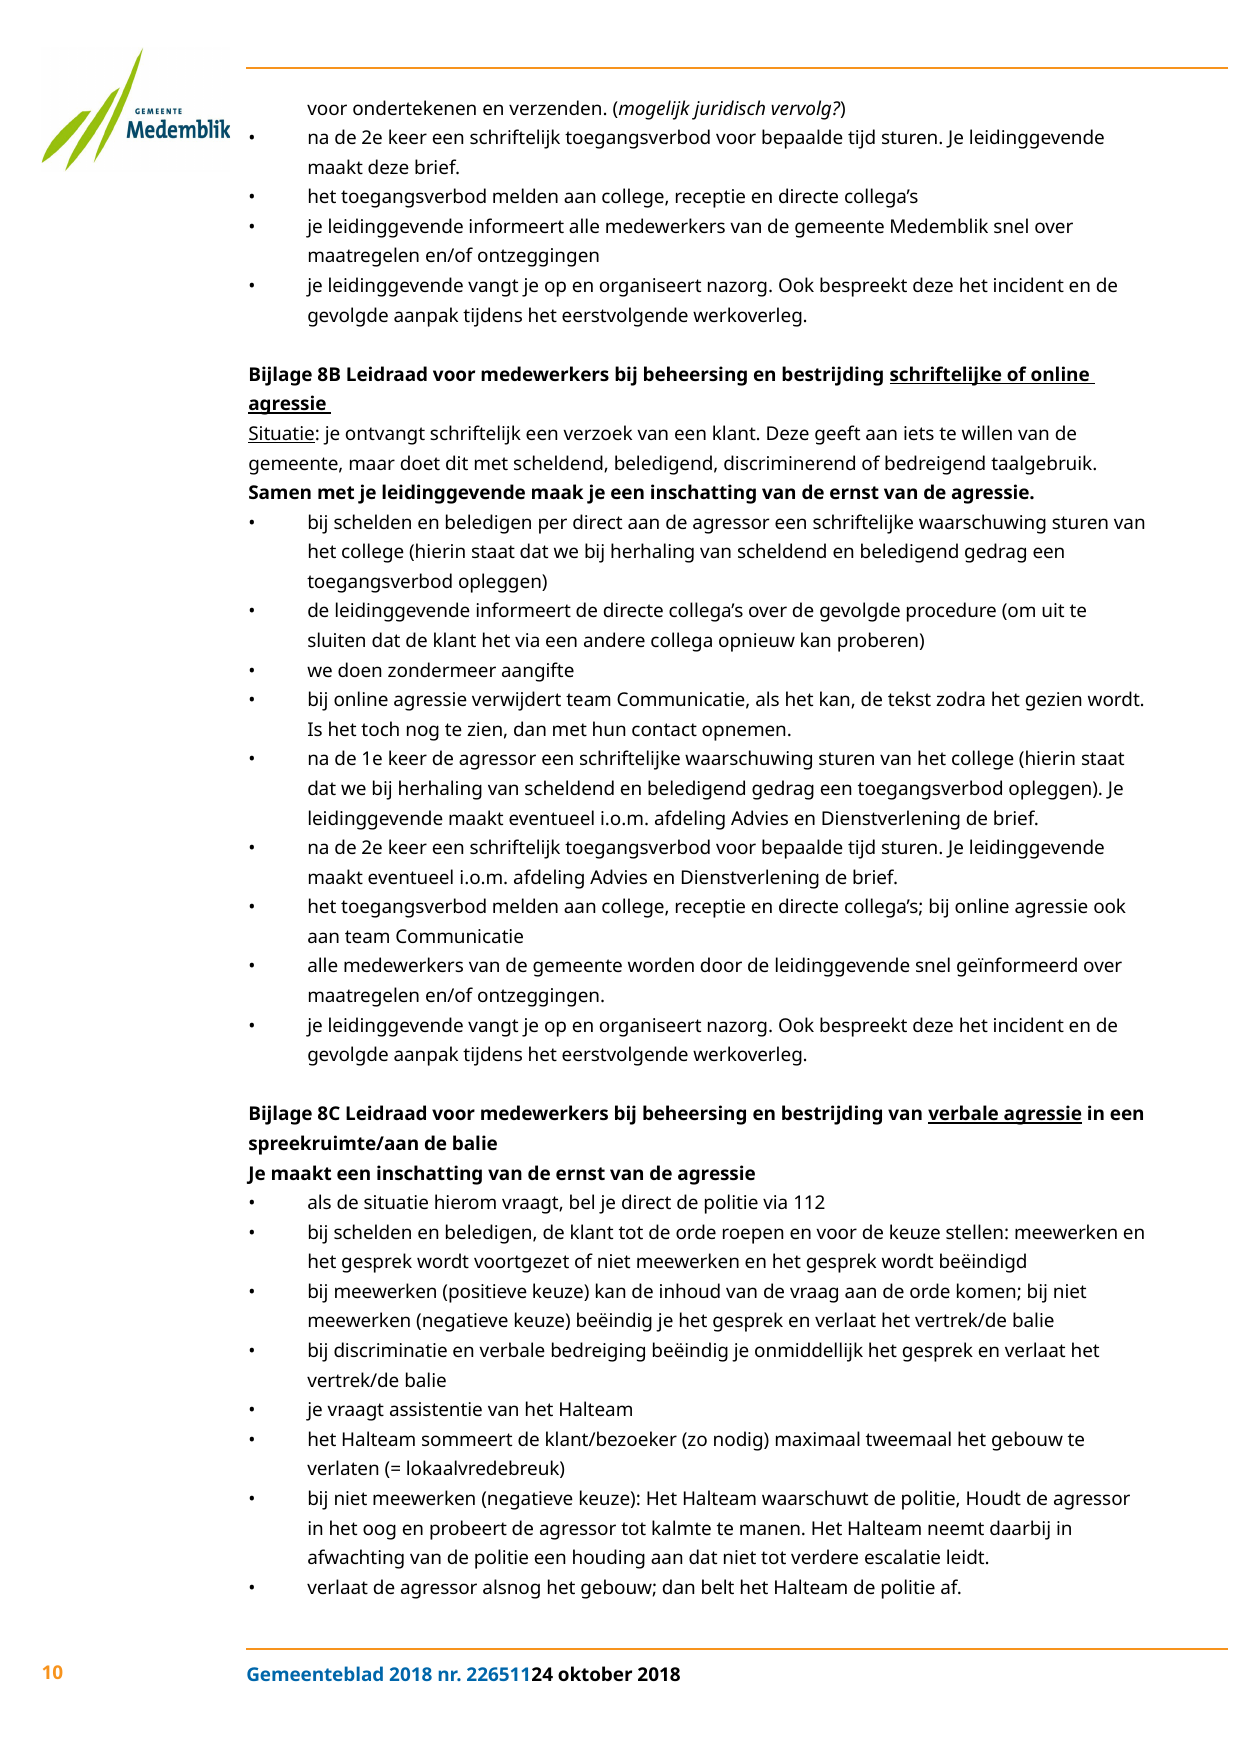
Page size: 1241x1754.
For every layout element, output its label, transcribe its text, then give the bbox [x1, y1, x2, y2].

list bij niet meewerken (negatieve keuze): Het Halteam waarschuwt de politie, Houdt de agressor in het oog en probeert de agressor tot kalmte te manen. Het Halteam neemt daarbij in afwachting van de politie een houding aan dat niet tot verdere escalatie leidt. [248, 1485, 1152, 1570]
picture [41, 47, 231, 172]
list het Halteam sommeert de klant/bezoeker (zo nodig) maximaal tweemaal het gebouw te verlaten (= lokaalvredebreuk) [248, 1426, 1152, 1481]
list we doen zondermeer aangifte [248, 657, 1152, 683]
text Samen met je leidinggevende maak je een inschatting van de ernst van de agressie. [248, 479, 1152, 505]
list bij meewerken (positieve keuze) kan de inhoud van de vraag aan de orde komen; bij niet meewerken (negatieve keuze) beëindig je het gesprek en verlaat het vertrek/de balie [248, 1278, 1152, 1333]
list voor ondertekenen en verzenden. (mogelijk juridisch vervolg?) [248, 95, 1152, 121]
list bij online agressie verwijdert team Communicatie, als het kan, de tekst zodra het gezien wordt. Is het toch nog te zien, dan met hun contact opnemen. [248, 686, 1152, 742]
list het toegangsverbod melden aan college, receptie en directe collega’s [248, 183, 1152, 209]
list na de 2e keer een schriftelijk toegangsverbod voor bepaalde tijd sturen. Je leidinggevende maakt eventueel i.o.m. afdeling Advies en Dienstverlening de brief. [248, 834, 1152, 890]
list je leidinggevende informeert alle medewerkers van de gemeente Medemblik snel over maatregelen en/of ontzeggingen [248, 213, 1152, 268]
list je leidinggevende vangt je op en organiseert nazorg. Ook bespreekt deze het incident en de gevolgde aanpak tijdens het eerstvolgende werkoverleg. [248, 272, 1152, 328]
list als de situatie hierom vraagt, bel je direct de politie via 112 [248, 1189, 1152, 1215]
list na de 1e keer de agressor een schriftelijke waarschuwing sturen van het college (hierin staat dat we bij herhaling van scheldend en beledigend gedrag een toegangsverbod opleggen). Je leidinggevende maakt eventueel i.o.m. afdeling Advies en Dienstverlening de brief. [248, 746, 1152, 831]
list alle medewerkers van de gemeente worden door de leidinggevende snel geïnformeerd over maatregelen en/of ontzeggingen. [248, 953, 1152, 1008]
text Bijlage 8C Leidraad voor medewerkers bij beheersing en bestrijding van verbale agressie in een spreekruimte/aan de balie [248, 1101, 1152, 1156]
list je vraagt assistentie van het Halteam [248, 1396, 1152, 1422]
list de leidinggevende informeert de directe collega’s over de gevolgde procedure (om uit te sluiten dat de klant het via een andere collega opnieuw kan proberen) [248, 598, 1152, 653]
list het toegangsverbod melden aan college, receptie en directe collega’s; bij online agressie ook aan team Communicatie [248, 893, 1152, 949]
list verlaat de agressor alsnog het gebouw; dan belt het Halteam de politie af. [248, 1574, 1152, 1600]
text Situatie: je ontvangt schriftelijk een verzoek van een klant. Deze geeft aan iets te willen van de gemeente, maar doet dit met scheldend, beledigend, discriminerend of bedreigend taalgebruik. [248, 420, 1152, 476]
list je leidinggevende vangt je op en organiseert nazorg. Ook bespreekt deze het incident en de gevolgde aanpak tijdens het eerstvolgende werkoverleg. [248, 1012, 1152, 1067]
text Je maakt een inschatting van de ernst van de agressie [248, 1160, 1152, 1186]
list bij discriminatie en verbale bedreiging beëindig je onmiddellijk het gesprek en verlaat het vertrek/de balie [248, 1337, 1152, 1393]
text Bijlage 8B Leidraad voor medewerkers bij beheersing en bestrijding schriftelijke of online agressie [248, 361, 1152, 416]
list bij schelden en beledigen, de klant tot de orde roepen en voor de keuze stellen: meewerken en het gesprek wordt voortgezet of niet meewerken en het gesprek wordt beëindigd [248, 1219, 1152, 1274]
list bij schelden en beledigen per direct aan de agressor een schriftelijke waarschuwing sturen van het college (hierin staat dat we bij herhaling van scheldend en beledigend gedrag een toegangsverbod opleggen) [248, 509, 1152, 594]
list na de 2e keer een schriftelijk toegangsverbod voor bepaalde tijd sturen. Je leidinggevende maakt deze brief. [248, 124, 1152, 180]
